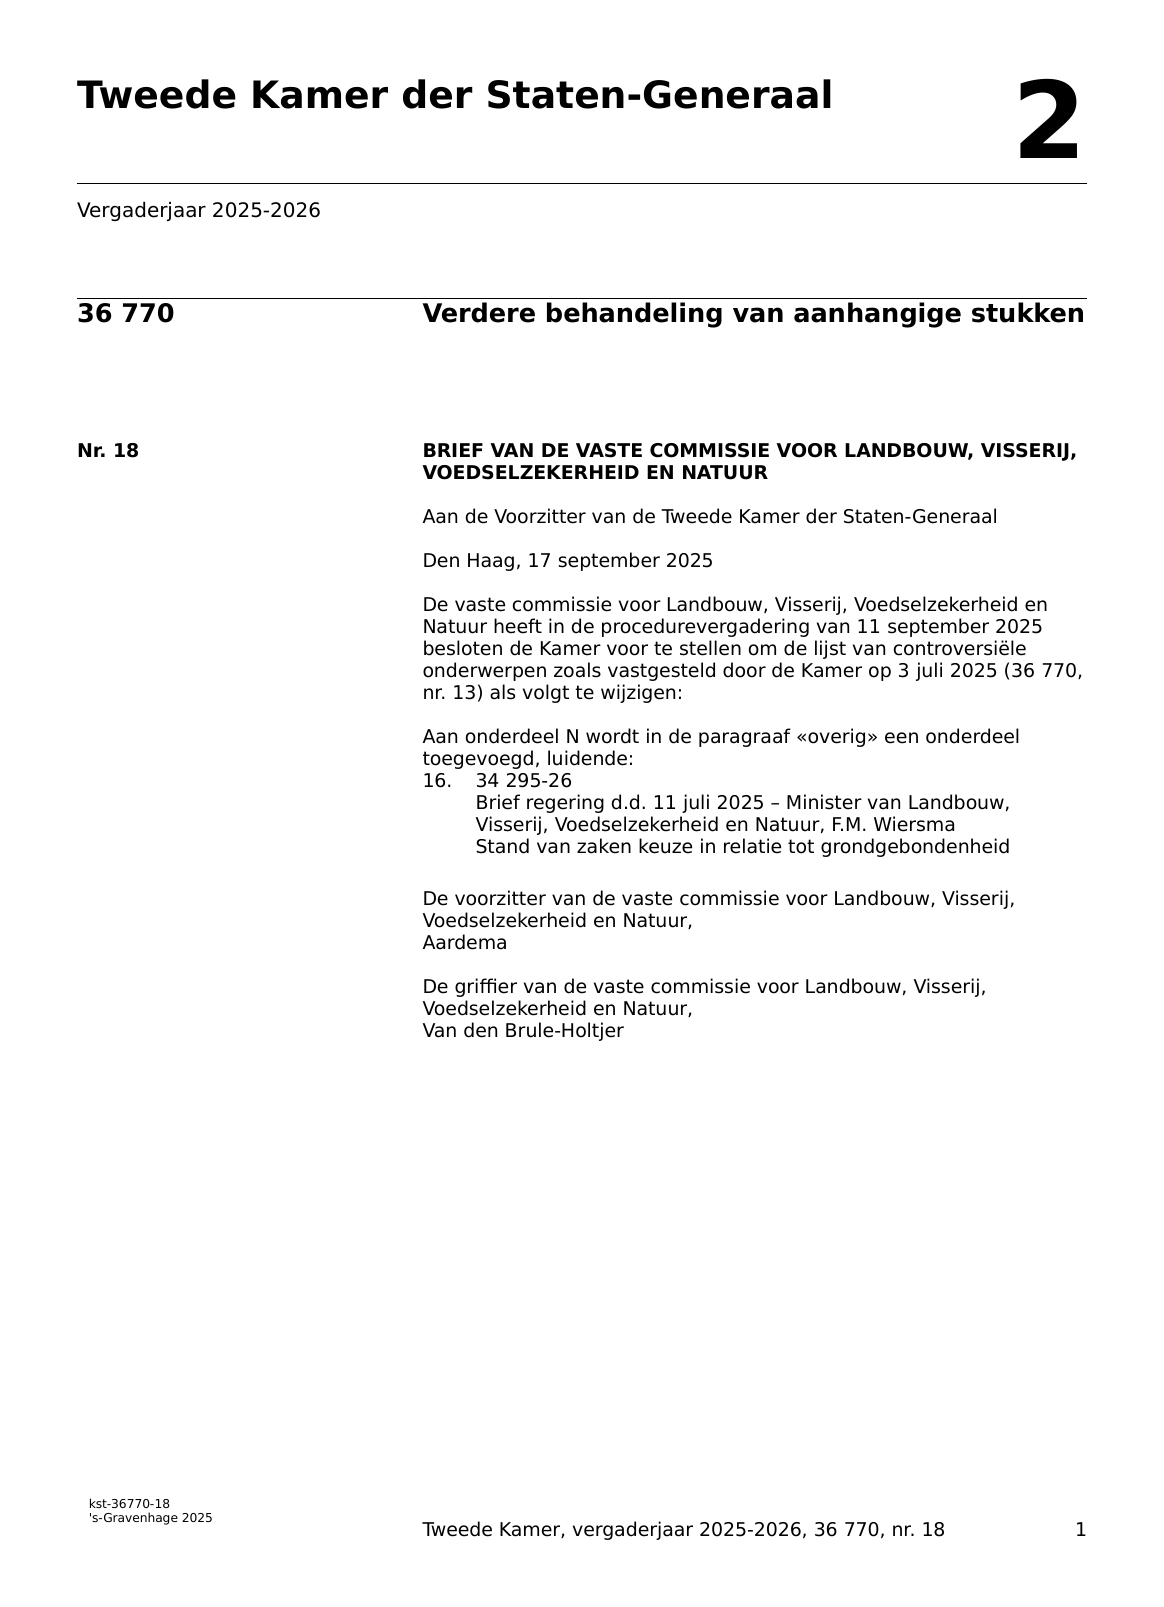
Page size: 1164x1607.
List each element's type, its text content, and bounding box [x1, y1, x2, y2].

text Brief regering d.d. 11 juli 2025 – Minister van Landbouw, Visserij, Voedselzekerheid en Natuur, F.M. Wiersma [475, 792, 1087, 836]
text De voorzitter van de vaste commissie voor Landbouw, Visserij, Voedselzekerheid en Natuur, Aardema [422, 888, 1087, 954]
text 's-Gravenhage 2025 [88, 1511, 323, 1525]
text Aan de Voorzitter van de Tweede Kamer der Staten-Generaal [422, 506, 1087, 528]
subtitle Nr. 18 BRIEF VAN DE VASTE COMMISSIE VOOR LANDBOUW, VISSERIJ, VOEDSELZEKERHEID EN NATUUR [77, 440, 1087, 484]
subtitle 36 770 Verdere behandeling van aanhangige stukken [77, 299, 1087, 329]
text De vaste commissie voor Landbouw, Visserij, Voedselzekerheid en Natuur heeft in de procedurevergadering van 11 september 2025 besloten de Kamer voor te stellen om de lijst van controversiële onderwerpen zoals vastgesteld door de Kamer op 3 juli 2025 (36 770, nr. 13) als volgt te wijzigen: [422, 594, 1087, 704]
text De griffier van de vaste commissie voor Landbouw, Visserij, Voedselzekerheid en Natuur, Van den Brule-Holtjer [422, 976, 1087, 1042]
table_header Tweede Kamer der Staten-Generaal [77, 59, 886, 183]
table_cell Vergaderjaar 2025-2026 [77, 184, 1087, 298]
text Stand van zaken keuze in relatie tot grondgebondenheid [475, 836, 1087, 858]
text Den Haag, 17 september 2025 [422, 550, 1087, 572]
table_header 2 [886, 59, 1087, 183]
text 16. 34 295-26 [422, 770, 1087, 792]
text Aan onderdeel N wordt in de paragraaf «overig» een onderdeel toegevoegd, luidende: [422, 726, 1087, 770]
text kst-36770-18 [88, 1497, 323, 1511]
